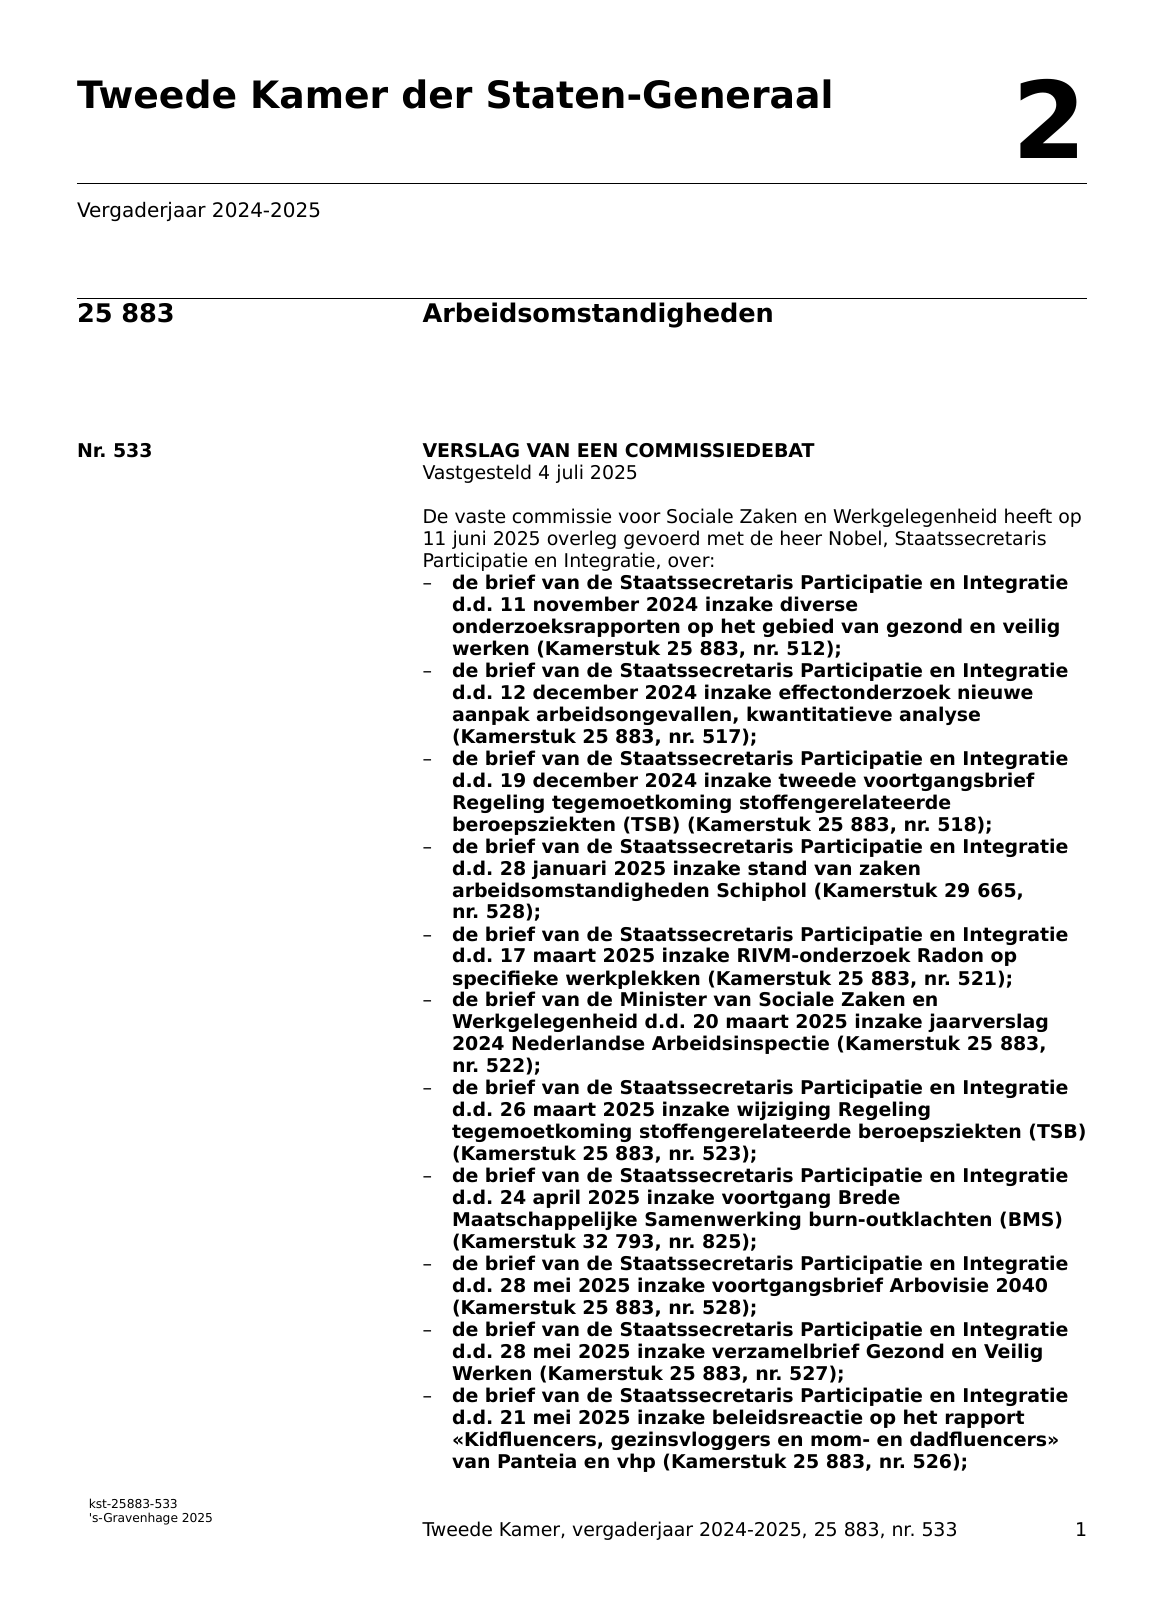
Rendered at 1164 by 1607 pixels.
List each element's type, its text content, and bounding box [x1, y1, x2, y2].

table_header 2 [886, 59, 1087, 183]
text 's-Gravenhage 2025 [88, 1511, 323, 1525]
subtitle Nr. 533 VERSLAG VAN EEN COMMISSIEDEBAT [77, 440, 1087, 462]
text kst-25883-533 [88, 1497, 323, 1511]
text – de brief van de Staatssecretaris Participatie en Integratie d.d. 24 april 2025 inzake voortgang Brede Maatschappelijke Samenwerking burn-outklachten (BMS) (Kamerstuk 32 793, nr. 825); [422, 1165, 1087, 1253]
text Vastgesteld 4 juli 2025 [422, 462, 1087, 484]
table_header Tweede Kamer der Staten-Generaal [77, 59, 886, 183]
text – de brief van de Staatssecretaris Participatie en Integratie d.d. 28 mei 2025 inzake voortgangsbrief Arbovisie 2040 (Kamerstuk 25 883, nr. 528); [422, 1253, 1087, 1319]
text De vaste commissie voor Sociale Zaken en Werkgelegenheid heeft op 11 juni 2025 overleg gevoerd met de heer Nobel, Staatssecretaris Participatie en Integratie, over: [422, 506, 1087, 572]
text – de brief van de Staatssecretaris Participatie en Integratie d.d. 28 mei 2025 inzake verzamelbrief Gezond en Veilig Werken (Kamerstuk 25 883, nr. 527); [422, 1319, 1087, 1385]
text – de brief van de Staatssecretaris Participatie en Integratie d.d. 11 november 2024 inzake diverse onderzoeksrapporten op het gebied van gezond en veilig werken (Kamerstuk 25 883, nr. 512); [422, 572, 1087, 660]
text – de brief van de Staatssecretaris Participatie en Integratie d.d. 21 mei 2025 inzake beleidsreactie op het rapport «Kidfluencers, gezinsvloggers en mom- en dadfluencers» van Panteia en vhp (Kamerstuk 25 883, nr. 526); [422, 1385, 1087, 1473]
text – de brief van de Staatssecretaris Participatie en Integratie d.d. 17 maart 2025 inzake RIVM-onderzoek Radon op specifieke werkplekken (Kamerstuk 25 883, nr. 521); [422, 923, 1087, 989]
text – de brief van de Staatssecretaris Participatie en Integratie d.d. 28 januari 2025 inzake stand van zaken arbeidsomstandigheden Schiphol (Kamerstuk 29 665, nr. 528); [422, 836, 1087, 923]
text – de brief van de Staatssecretaris Participatie en Integratie d.d. 12 december 2024 inzake effectonderzoek nieuwe aanpak arbeidsongevallen, kwantitatieve analyse (Kamerstuk 25 883, nr. 517); [422, 660, 1087, 748]
subtitle 25 883 Arbeidsomstandigheden [77, 299, 1087, 329]
text – de brief van de Minister van Sociale Zaken en Werkgelegenheid d.d. 20 maart 2025 inzake jaarverslag 2024 Nederlandse Arbeidsinspectie (Kamerstuk 25 883, nr. 522); [422, 989, 1087, 1077]
text – de brief van de Staatssecretaris Participatie en Integratie d.d. 19 december 2024 inzake tweede voortgangsbrief Regeling tegemoetkoming stoffengerelateerde beroepsziekten (TSB) (Kamerstuk 25 883, nr. 518); [422, 748, 1087, 836]
table_cell Vergaderjaar 2024-2025 [77, 184, 1087, 298]
text – de brief van de Staatssecretaris Participatie en Integratie d.d. 26 maart 2025 inzake wijziging Regeling tegemoetkoming stoffengerelateerde beroepsziekten (TSB) (Kamerstuk 25 883, nr. 523); [422, 1077, 1087, 1165]
